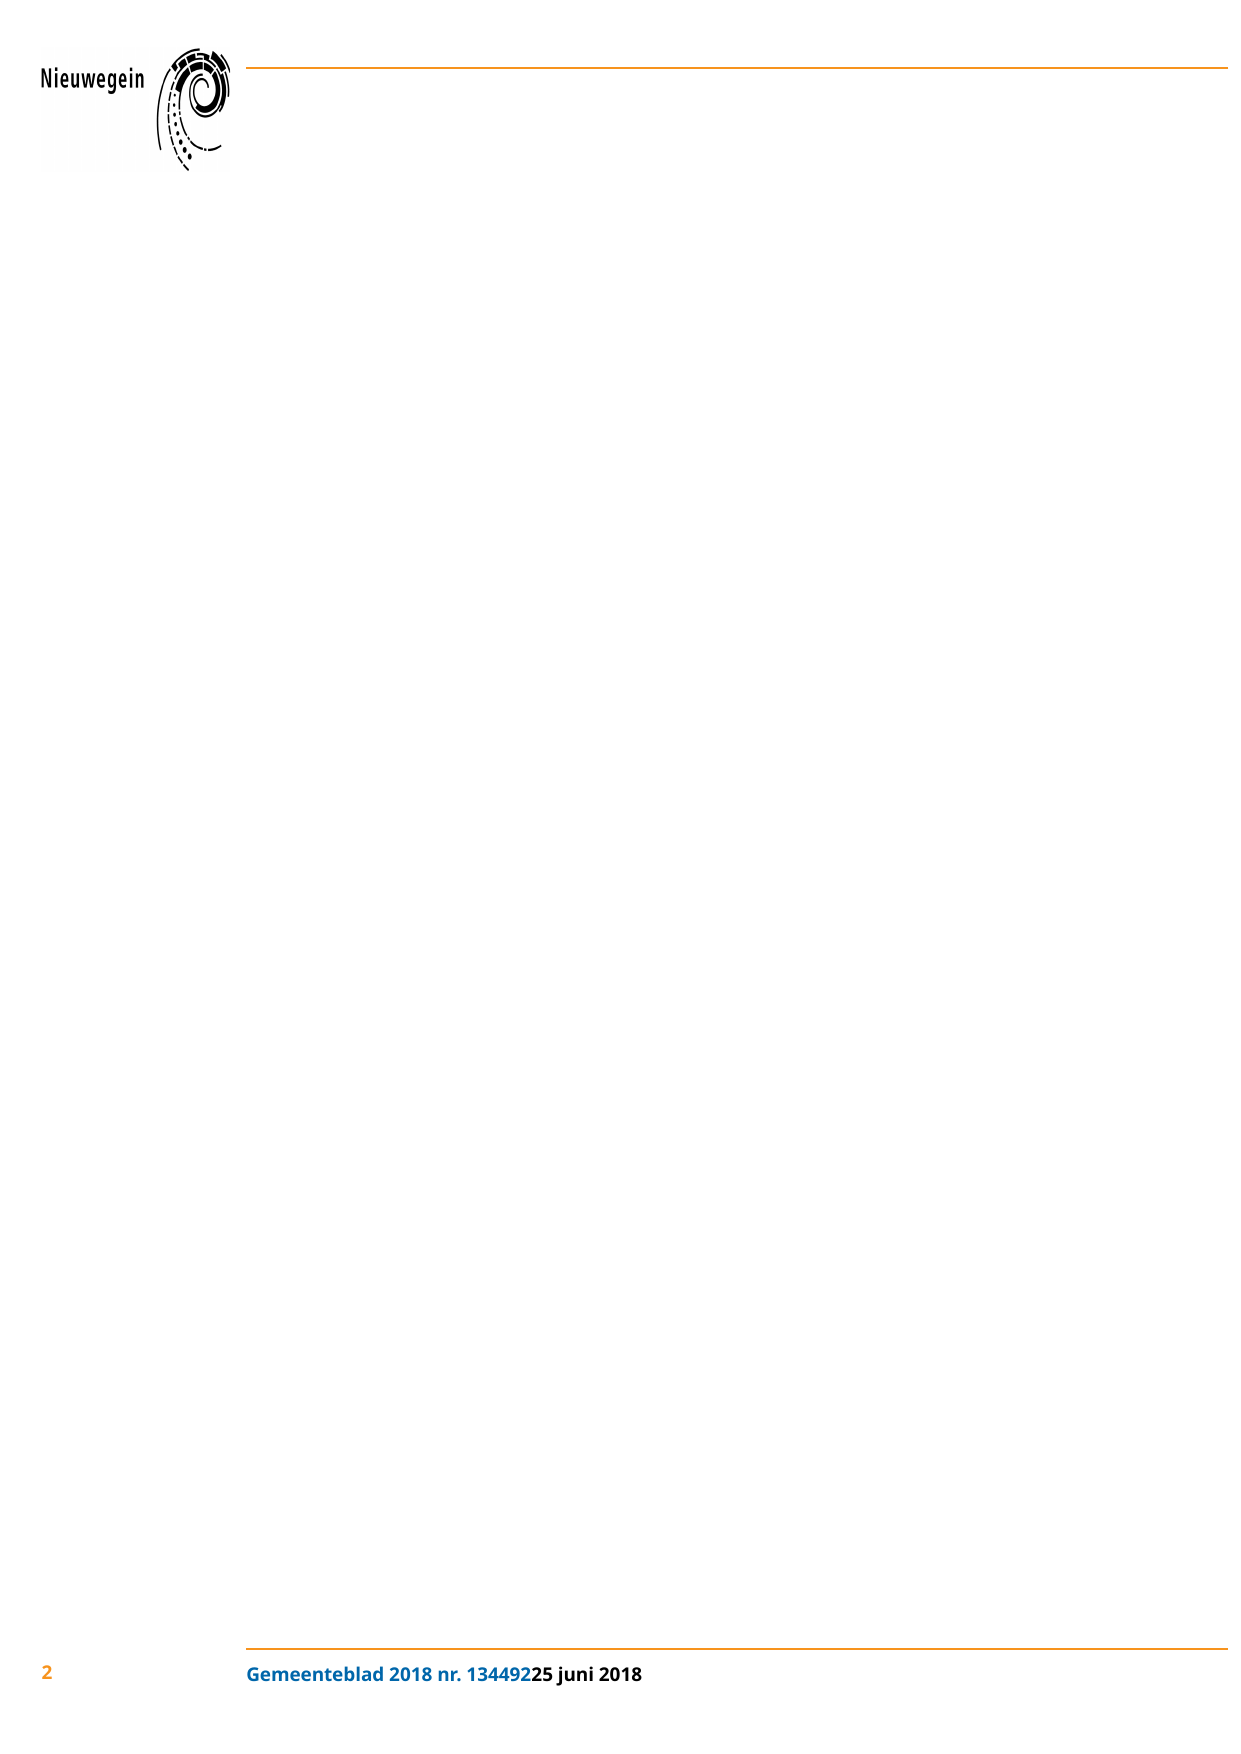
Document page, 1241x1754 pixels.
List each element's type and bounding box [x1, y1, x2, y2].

picture [41, 47, 231, 172]
